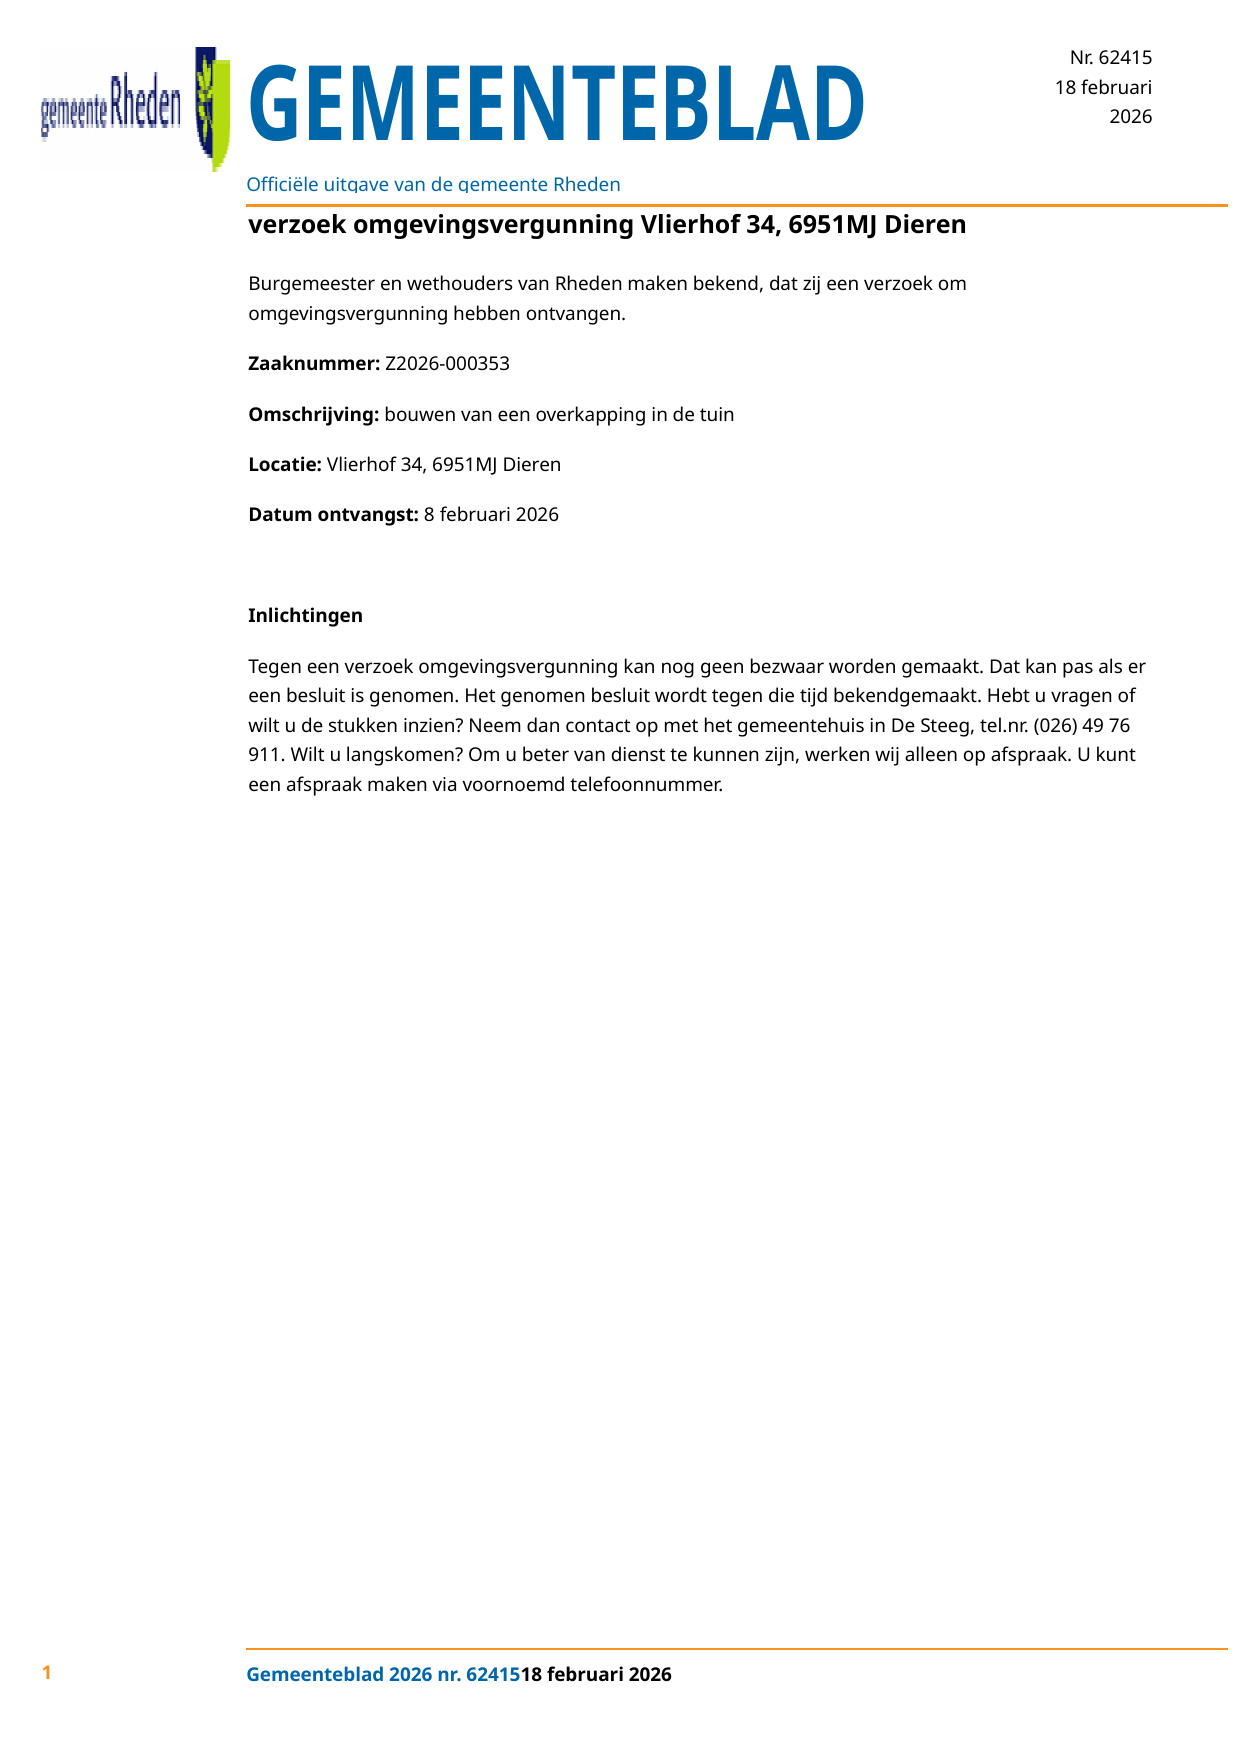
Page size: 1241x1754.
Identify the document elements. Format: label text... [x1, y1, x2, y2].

text Locatie: Vlierhof 34, 6951MJ Dieren [248, 451, 1152, 477]
text Tegen een verzoek omgevingsvergunning kan nog geen bezwaar worden gemaakt. Dat kan pas als er een besluit is genomen. Het genomen besluit wordt tegen die tijd bekendgemaakt. Hebt u vragen of wilt u de stukken inzien? Neem dan contact op met het gemeentehuis in De Steeg, tel.nr. (026) 49 76 911. Wilt u langskomen? Om u beter van dienst te kunnen zijn, werken wij alleen op afspraak. U kunt een afspraak maken via voornoemd telefoonnummer. [248, 653, 1152, 797]
picture [41, 47, 231, 172]
text Burgemeester en wethouders van Rheden maken bekend, dat zij een verzoek om omgevingsvergunning hebben ontvangen. [248, 270, 1152, 326]
text verzoek omgevingsvergunning Vlierhof 34, 6951MJ Dieren [248, 207, 1152, 241]
text Omschrijving: bouwen van een overkapping in de tuin [248, 401, 1152, 426]
text Zaaknummer: Z2026-000353 [248, 350, 1152, 376]
text Inlichtingen [248, 602, 1152, 628]
text Datum ontvangst: 8 februari 2026 [248, 502, 1152, 527]
